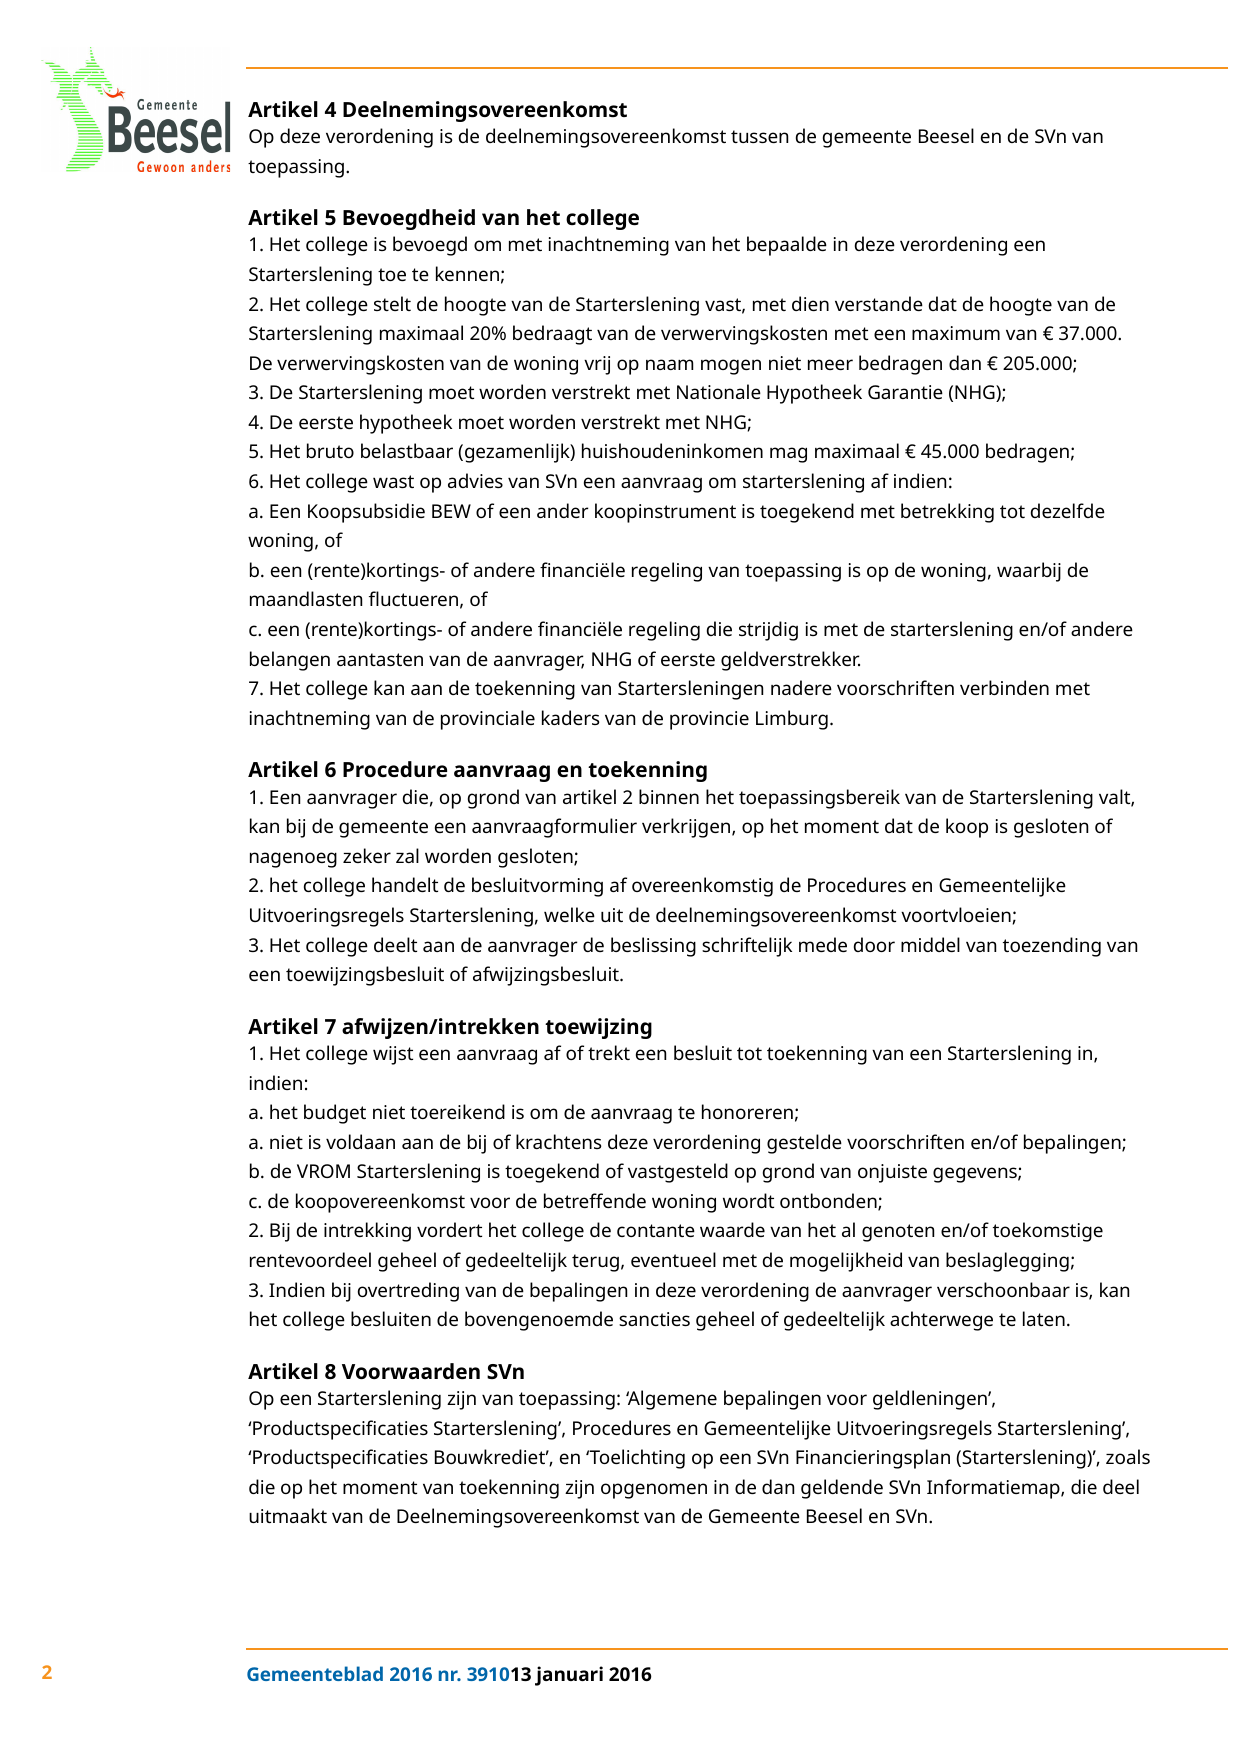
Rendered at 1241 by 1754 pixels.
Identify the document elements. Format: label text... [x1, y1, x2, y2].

text b. een (rente)kortings- of andere financiële regeling van toepassing is op de woning, waarbij de maandlasten fluctueren, of [248, 557, 1152, 612]
text Artikel 7 afwijzen/intrekken toewijzing [248, 1012, 1152, 1040]
text 3. Het college deelt aan de aanvrager de beslissing schriftelijk mede door middel van toezending van een toewijzingsbesluit of afwijzingsbesluit. [248, 932, 1152, 987]
text Op een Starterslening zijn van toepassing: ‘Algemene bepalingen voor geldleningen’, ‘Productspecificaties Starterslening’, Procedures en Gemeentelijke Uitvoeringsregels Starterslening’, ‘Productspecificaties Bouwkrediet’, en ‘Toelichting op een SVn Financieringsplan (Starterslening)’, zoals die op het moment van toekenning zijn opgenomen in de dan geldende SVn Informatiemap, die deel uitmaakt van de Deelnemingsovereenkomst van de Gemeente Beesel en SVn. [248, 1385, 1152, 1529]
text 2. Het college stelt de hoogte van de Starterslening vast, met dien verstande dat de hoogte van de Starterslening maximaal 20% bedraagt van de verwervingskosten met een maximum van € 37.000. De verwervingskosten van de woning vrij op naam mogen niet meer bedragen dan € 205.000; [248, 291, 1152, 376]
text 4. De eerste hypotheek moet worden verstrekt met NHG; [248, 409, 1152, 435]
text Artikel 6 Procedure aanvraag en toekenning [248, 755, 1152, 784]
text 1. Het college wijst een aanvraag af of trekt een besluit tot toekenning van een Starterslening in, indien: [248, 1040, 1152, 1096]
picture [41, 47, 231, 172]
text c. de koopovereenkomst voor de betreffende woning wordt ontbonden; [248, 1188, 1152, 1214]
text Artikel 5 Bevoegdheid van het college [248, 203, 1152, 232]
text 3. De Starterslening moet worden verstrekt met Nationale Hypotheek Garantie (NHG); [248, 379, 1152, 405]
text 1. Het college is bevoegd om met inachtneming van het bepaalde in deze verordening een Starterslening toe te kennen; [248, 232, 1152, 287]
text 6. Het college wast op advies van SVn een aanvraag om starterslening af indien: [248, 468, 1152, 494]
text Artikel 4 Deelnemingsovereenkomst [248, 95, 1152, 123]
text Op deze verordening is de deelnemingsovereenkomst tussen de gemeente Beesel en de SVn van toepassing. [248, 123, 1152, 178]
text a. het budget niet toereikend is om de aanvraag te honoreren; [248, 1099, 1152, 1125]
text Artikel 8 Voorwaarden SVn [248, 1357, 1152, 1385]
text 2. het college handelt de besluitvorming af overeenkomstig de Procedures en Gemeentelijke Uitvoeringsregels Starterslening, welke uit de deelnemingsovereenkomst voortvloeien; [248, 873, 1152, 928]
text 1. Een aanvrager die, op grond van artikel 2 binnen het toepassingsbereik van de Starterslening valt, kan bij de gemeente een aanvraagformulier verkrijgen, op het moment dat de koop is gesloten of nagenoeg zeker zal worden gesloten; [248, 784, 1152, 869]
text 2. Bij de intrekking vordert het college de contante waarde van het al genoten en/of toekomstige rentevoordeel geheel of gedeeltelijk terug, eventueel met de mogelijkheid van beslaglegging; [248, 1218, 1152, 1273]
text 5. Het bruto belastbaar (gezamenlijk) huishoudeninkomen mag maximaal € 45.000 bedragen; [248, 439, 1152, 464]
text b. de VROM Starterslening is toegekend of vastgesteld op grond van onjuiste gegevens; [248, 1158, 1152, 1184]
text a. niet is voldaan aan de bij of krachtens deze verordening gestelde voorschriften en/of bepalingen; [248, 1129, 1152, 1155]
text 3. Indien bij overtreding van de bepalingen in deze verordening de aanvrager verschoonbaar is, kan het college besluiten de bovengenoemde sancties geheel of gedeeltelijk achterwege te laten. [248, 1277, 1152, 1332]
text 7. Het college kan aan de toekenning van Startersleningen nadere voorschriften verbinden met inachtneming van de provinciale kaders van de provincie Limburg. [248, 675, 1152, 731]
text c. een (rente)kortings- of andere financiële regeling die strijdig is met de starterslening en/of andere belangen aantasten van de aanvrager, NHG of eerste geldverstrekker. [248, 616, 1152, 672]
text a. Een Koopsubsidie BEW of een ander koopinstrument is toegekend met betrekking tot dezelfde woning, of [248, 498, 1152, 553]
